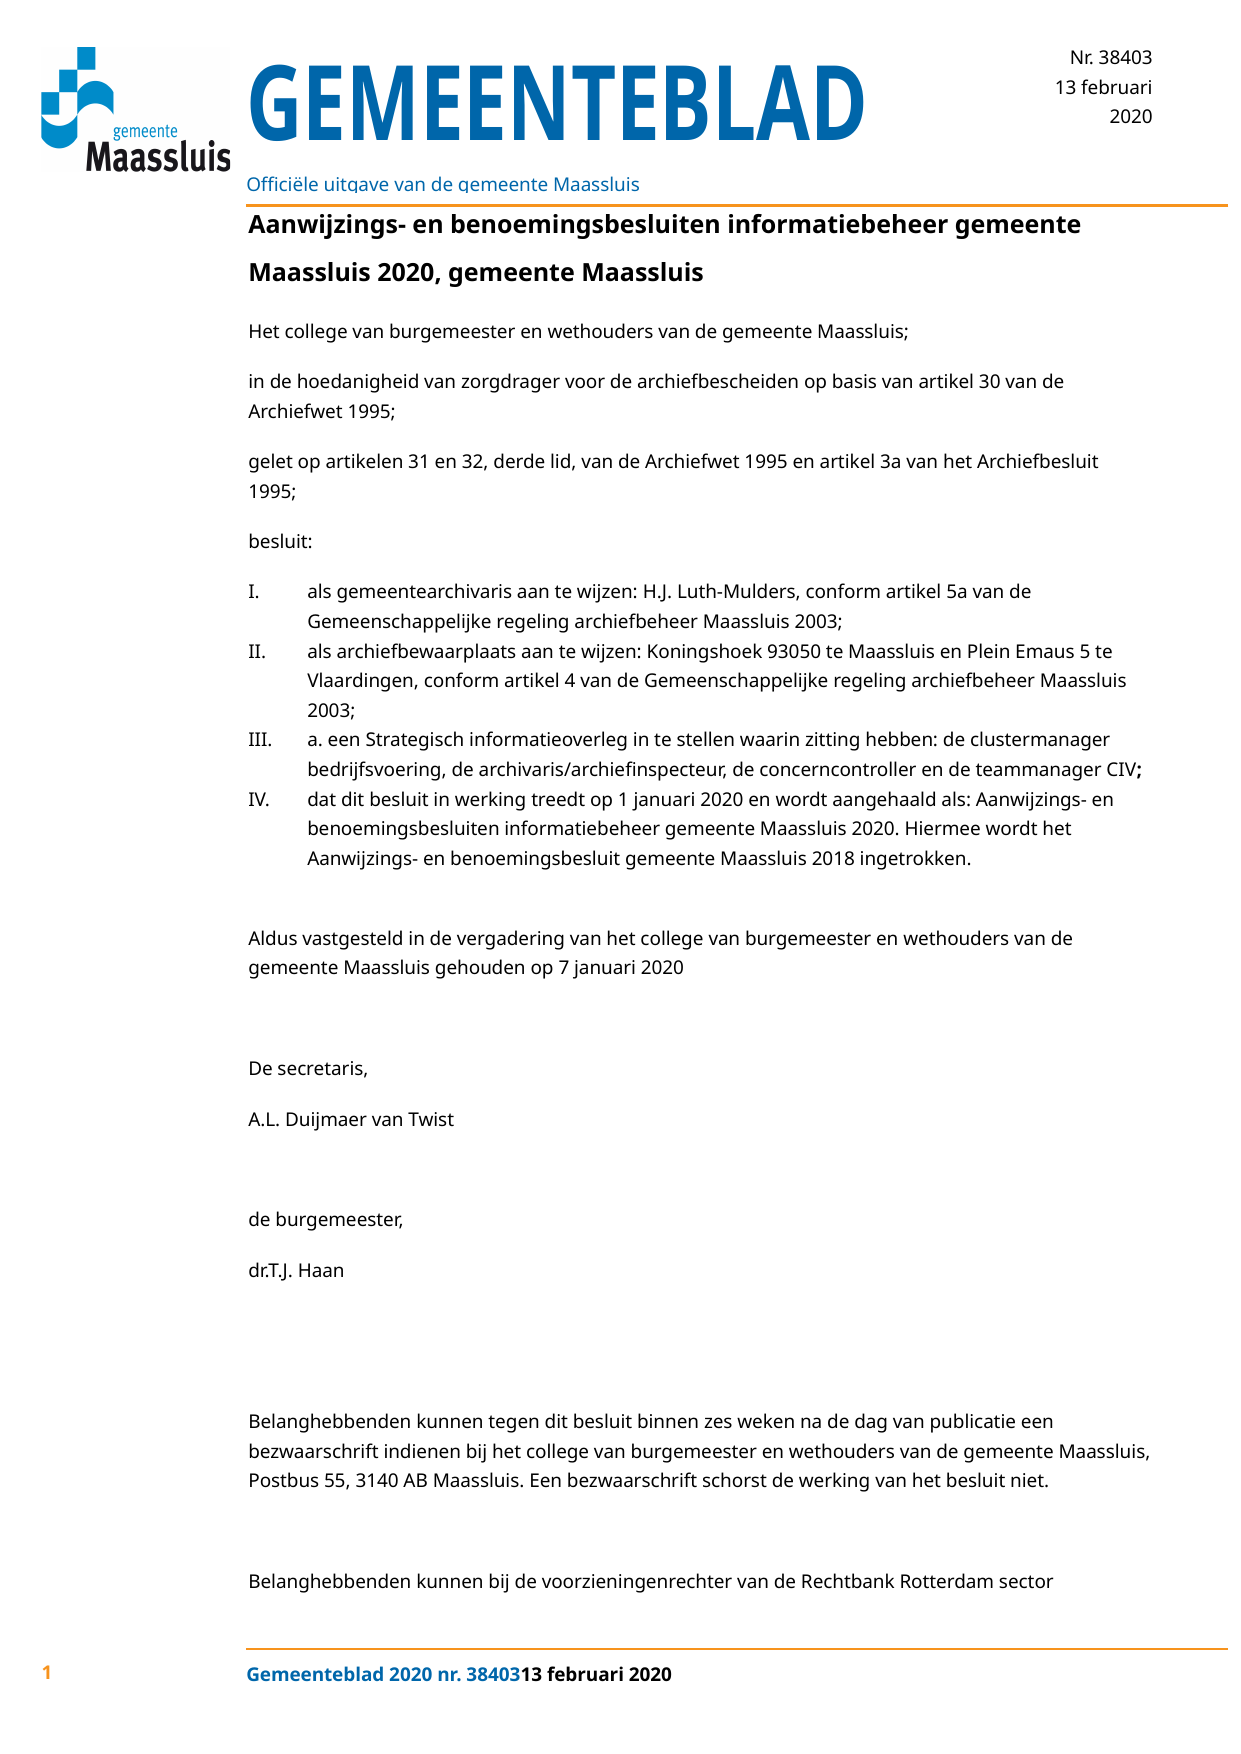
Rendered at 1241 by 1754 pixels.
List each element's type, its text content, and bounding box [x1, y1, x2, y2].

list dat dit besluit in werking treedt op 1 januari 2020 en wordt aangehaald als: Aanwijzings- en benoemingsbesluiten informatiebeheer gemeente Maassluis 2020. Hiermee wordt het Aanwijzings- en benoemingsbesluit gemeente Maassluis 2018 ingetrokken. [248, 786, 1152, 871]
text Aldus vastgesteld in de vergadering van het college van burgemeester en wethouders van de gemeente Maassluis gehouden op 7 januari 2020 [248, 925, 1152, 980]
text besluit: [248, 528, 1152, 554]
text in de hoedanigheid van zorgdrager voor de archiefbescheiden op basis van artikel 30 van de Archiefwet 1995; [248, 368, 1152, 424]
picture [41, 47, 77, 92]
text Het college van burgemeester en wethouders van de gemeente Maassluis; [248, 318, 1152, 344]
text de burgemeester, [248, 1207, 1152, 1232]
text Belanghebbenden kunnen tegen dit besluit binnen zes weken na de dag van publicatie een bezwaarschrift indienen bij het college van burgemeester en wethouders van de gemeente Maassluis, Postbus 55, 3140 AB Maassluis. Een bezwaarschrift schorst de werking van het besluit niet. [248, 1408, 1152, 1493]
text A.L. Duijmaer van Twist [248, 1106, 1152, 1132]
list als archiefbewaarplaats aan te wijzen: Koningshoek 93050 te Maassluis en Plein Emaus 5 te Vlaardingen, conform artikel 4 van de Gemeenschappelijke regeling archiefbeheer Maassluis 2003; [248, 638, 1152, 723]
text dr.T.J. Haan [248, 1257, 1152, 1283]
text Aanwijzings- en benoemingsbesluiten informatiebeheer gemeente Maassluis 2020, gemeente Maassluis [248, 207, 1152, 288]
list a. een Strategisch informatieoverleg in te stellen waarin zitting hebben: de clustermanager bedrijfsvoering, de archivaris/archiefinspecteur, de concerncontroller en de teammanager CIV; [248, 727, 1152, 782]
picture [41, 47, 231, 172]
text De secretaris, [248, 1055, 1152, 1081]
text gelet op artikelen 31 en 32, derde lid, van de Archiefwet 1995 en artikel 3a van het Archiefbesluit 1995; [248, 448, 1152, 504]
list als gemeentearchivaris aan te wijzen: H.J. Luth-Mulders, conform artikel 5a van de Gemeenschappelijke regeling archiefbeheer Maassluis 2003; [248, 579, 1152, 634]
text Belanghebbenden kunnen bij de voorzieningenrechter van de Rechtbank Rotterdam sector [248, 1568, 1152, 1594]
